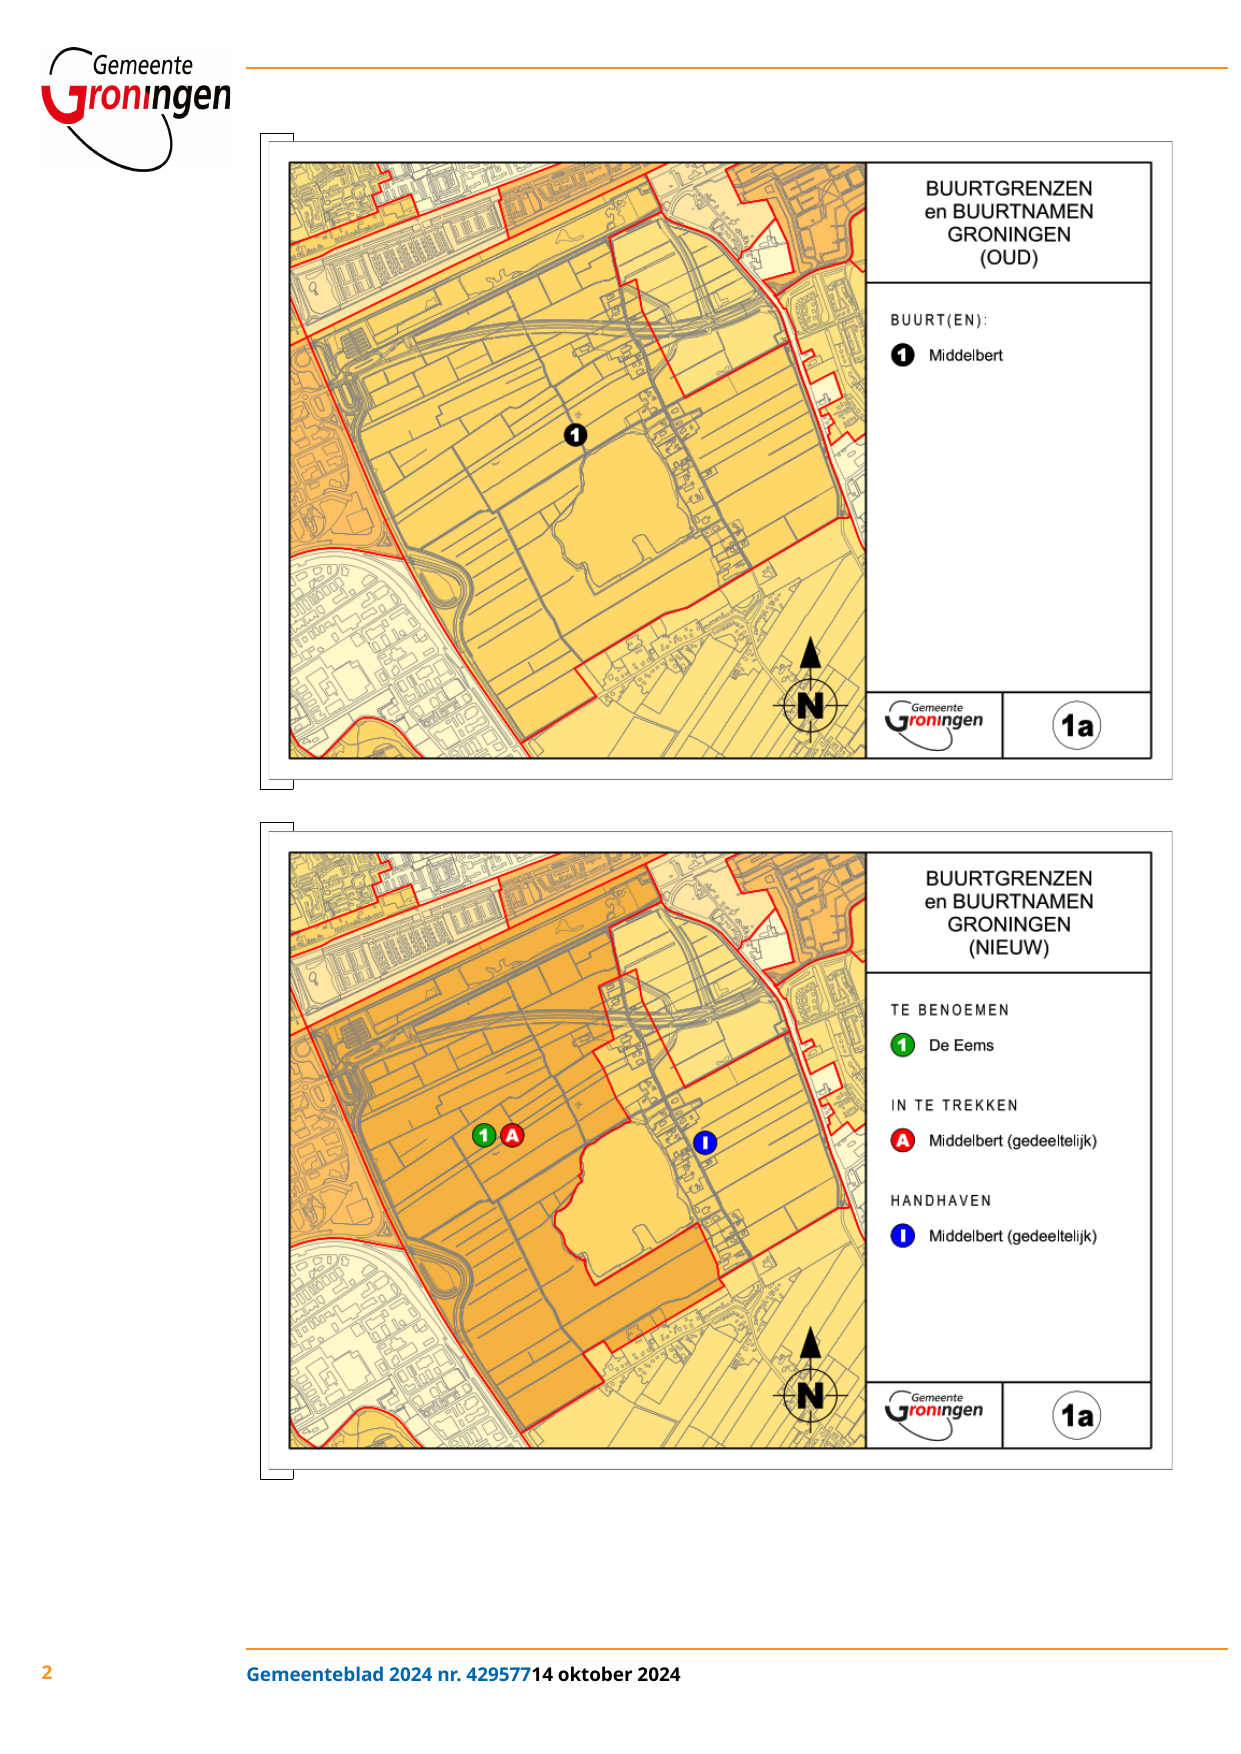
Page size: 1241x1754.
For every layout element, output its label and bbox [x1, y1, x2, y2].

picture [268, 141, 1173, 780]
picture [41, 47, 231, 172]
picture [268, 831, 1173, 1470]
